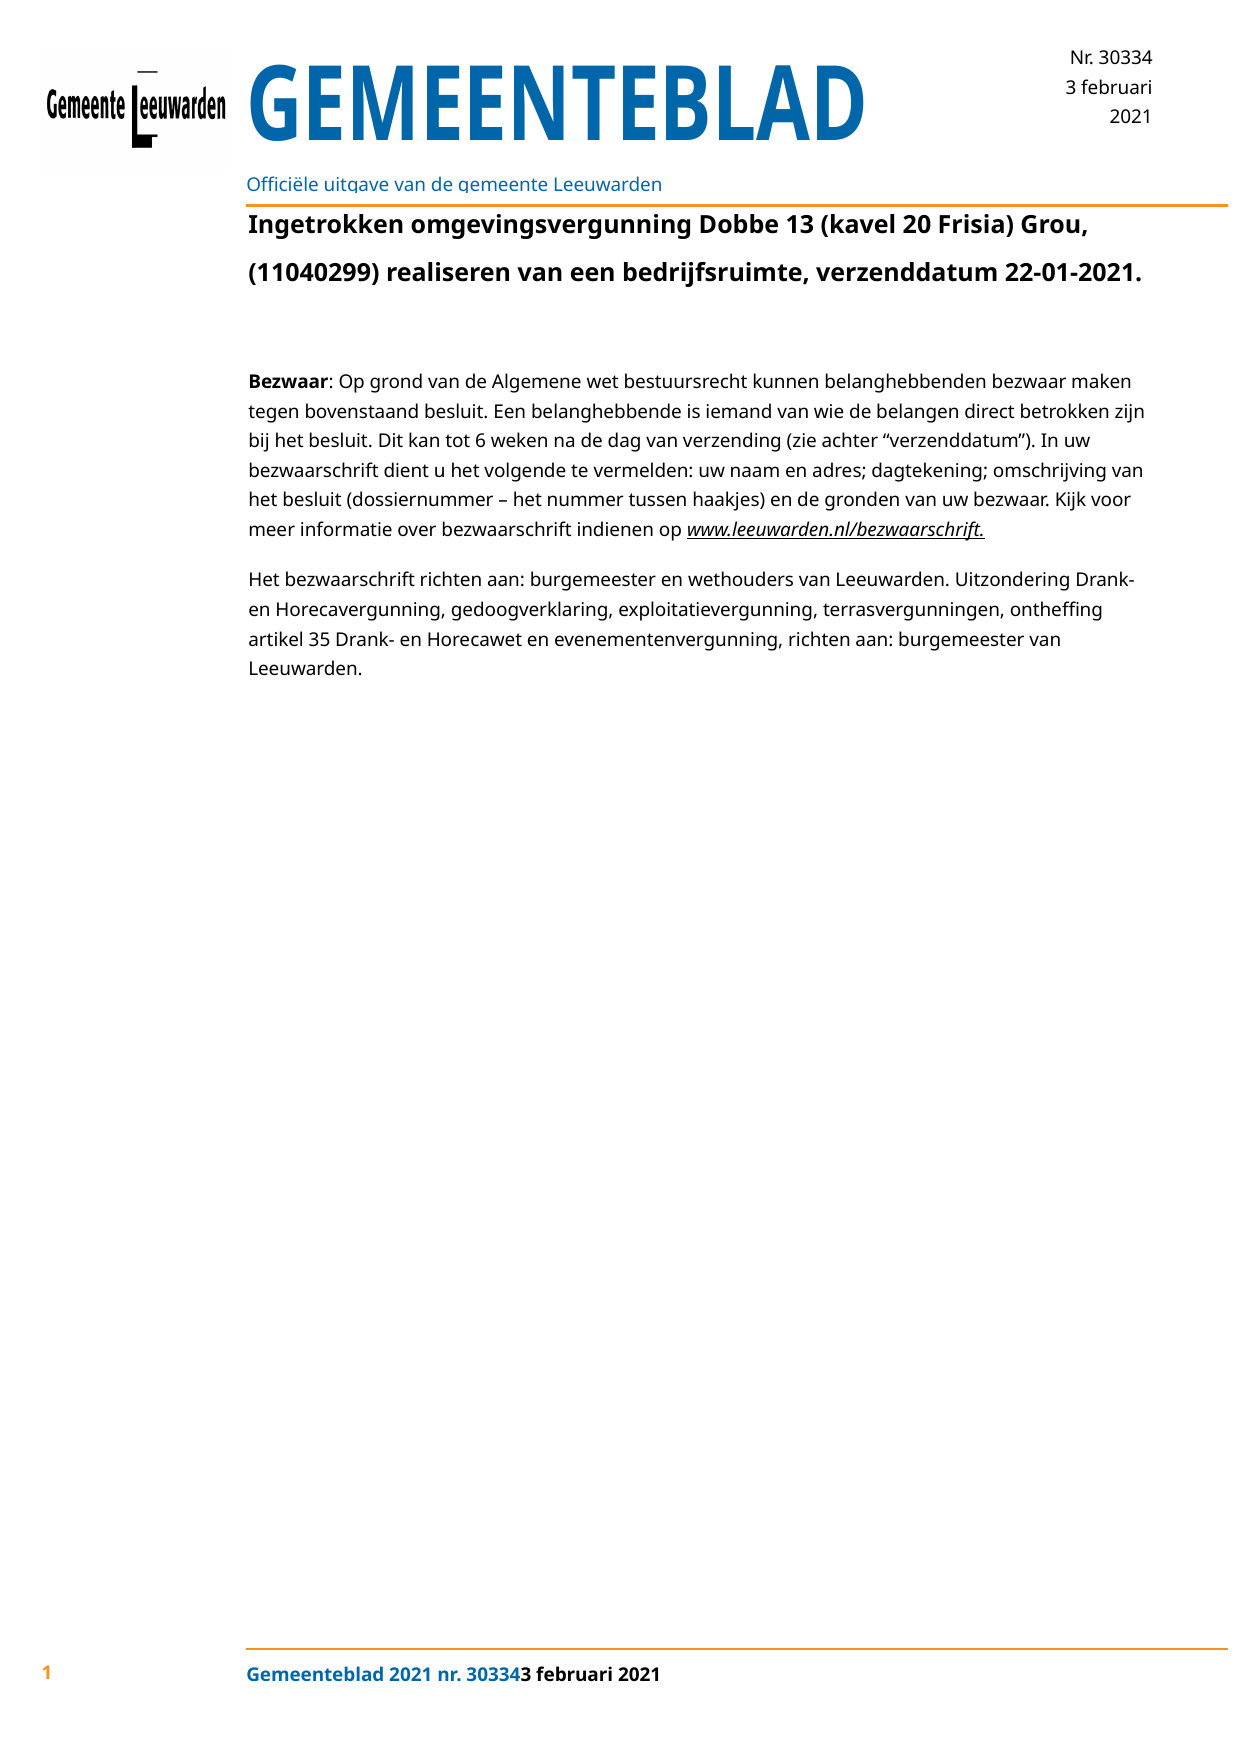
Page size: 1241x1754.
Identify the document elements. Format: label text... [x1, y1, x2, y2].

picture [41, 47, 231, 172]
text Ingetrokken omgevingsvergunning Dobbe 13 (kavel 20 Frisia) Grou, (11040299) realiseren van een bedrijfsruimte, verzenddatum 22-01-2021. [248, 207, 1152, 288]
text Het bezwaarschrift richten aan: burgemeester en wethouders van Leeuwarden. Uitzondering Drank- en Horecavergunning, gedoogverklaring, exploitatievergunning, terrasvergunningen, ontheffing artikel 35 Drank- en Horecawet en evenementenvergunning, richten aan: burgemeester van Leeuwarden. [248, 567, 1152, 681]
text Bezwaar: Op grond van de Algemene wet bestuursrecht kunnen belanghebbenden bezwaar maken tegen bovenstaand besluit. Een belanghebbende is iemand van wie de belangen direct betrokken zijn bij het besluit. Dit kan tot 6 weken na de dag van verzending (zie achter “verzenddatum”). In uw bezwaarschrift dient u het volgende te vermelden: uw naam en adres; dagtekening; omschrijving van het besluit (dossiernummer – het nummer tussen haakjes) en de gronden van uw bezwaar. Kijk voor meer informatie over bezwaarschrift indienen op www.leeuwarden.nl/bezwaarschrift. [248, 368, 1152, 542]
